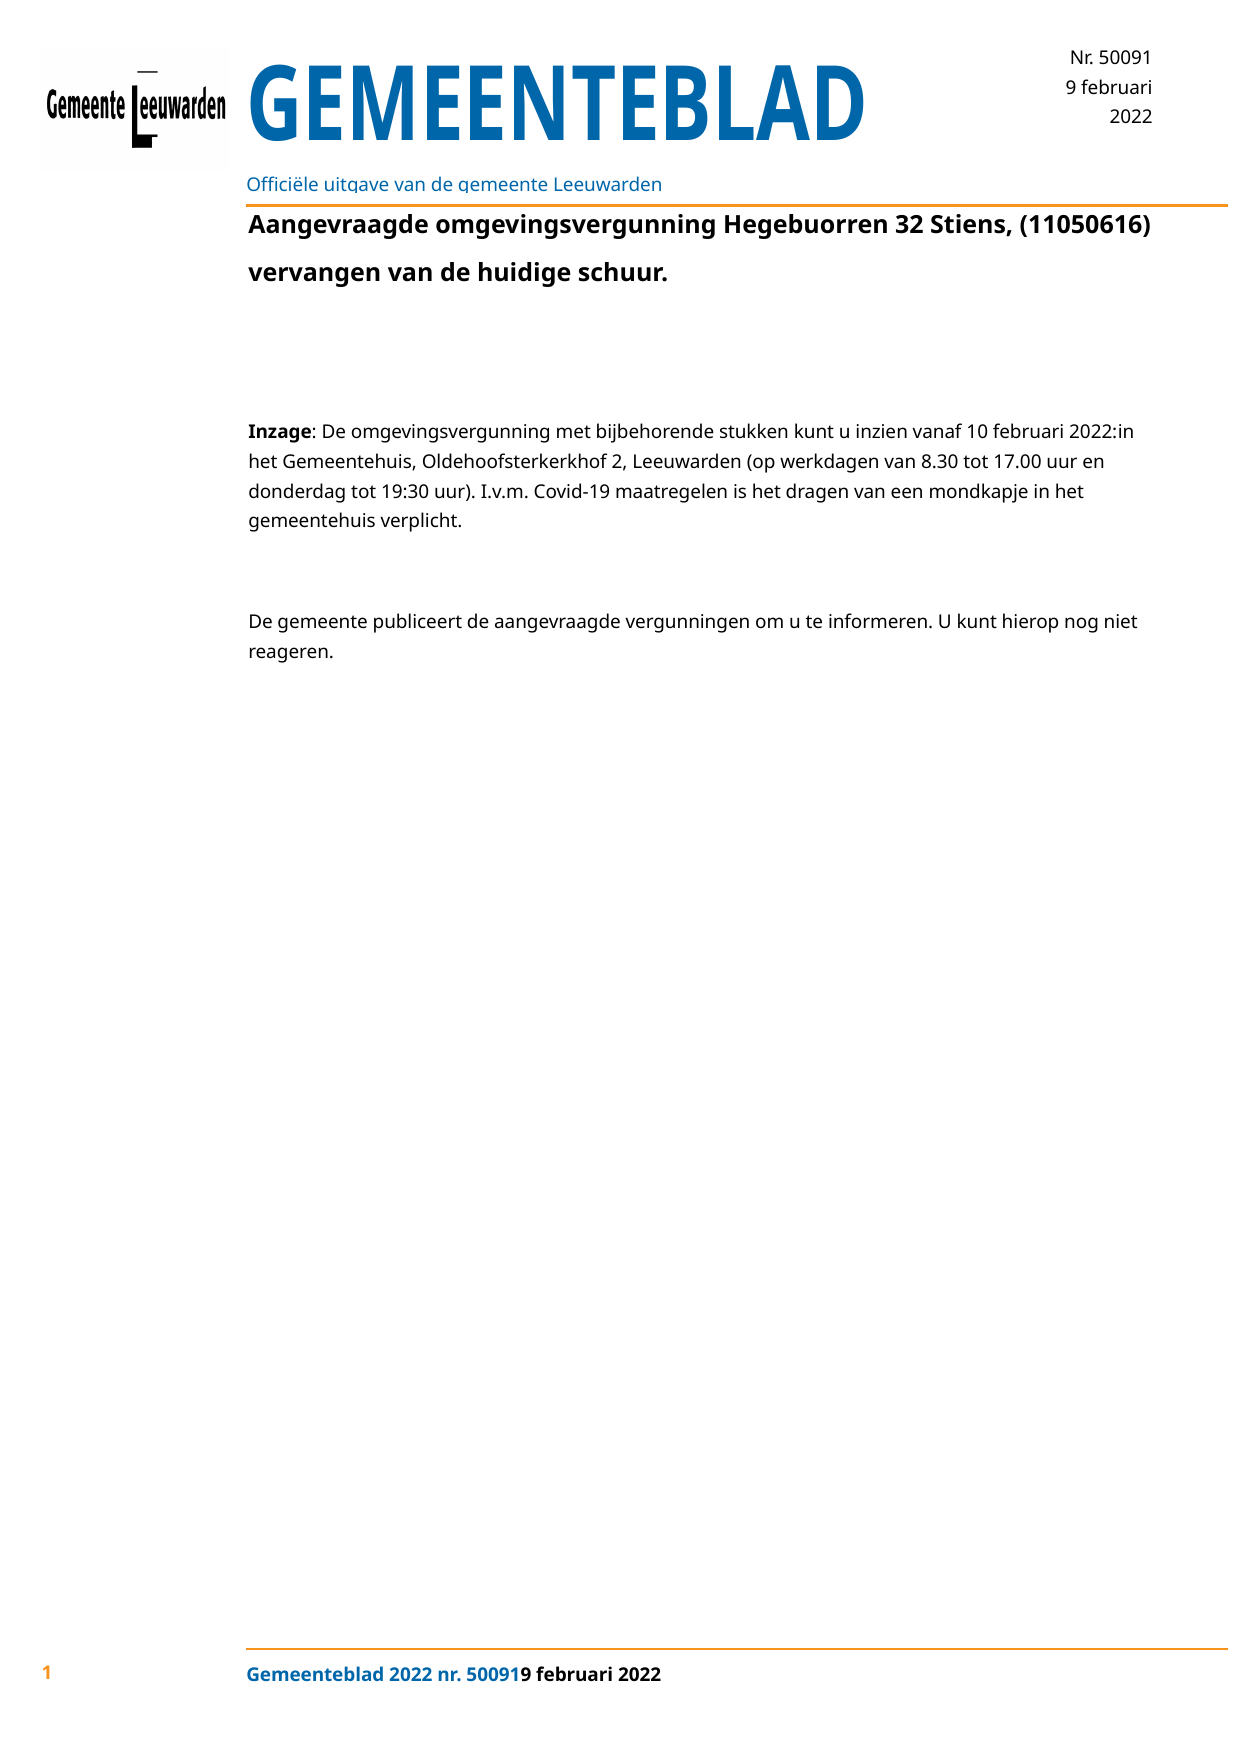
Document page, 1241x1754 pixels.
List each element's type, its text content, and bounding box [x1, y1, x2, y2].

text Aangevraagde omgevingsvergunning Hegebuorren 32 Stiens, (11050616) vervangen van de huidige schuur. [248, 207, 1152, 288]
text Inzage: De omgevingsvergunning met bijbehorende stukken kunt u inzien vanaf 10 februari 2022:in het Gemeentehuis, Oldehoofsterkerkhof 2, Leeuwarden (op werkdagen van 8.30 tot 17.00 uur en donderdag tot 19:30 uur). I.v.m. Covid-19 maatregelen is het dragen van een mondkapje in het gemeentehuis verplicht. [248, 419, 1152, 533]
picture [41, 47, 231, 172]
text De gemeente publiceert de aangevraagde vergunningen om u te informeren. U kunt hierop nog niet reageren. [248, 608, 1152, 664]
